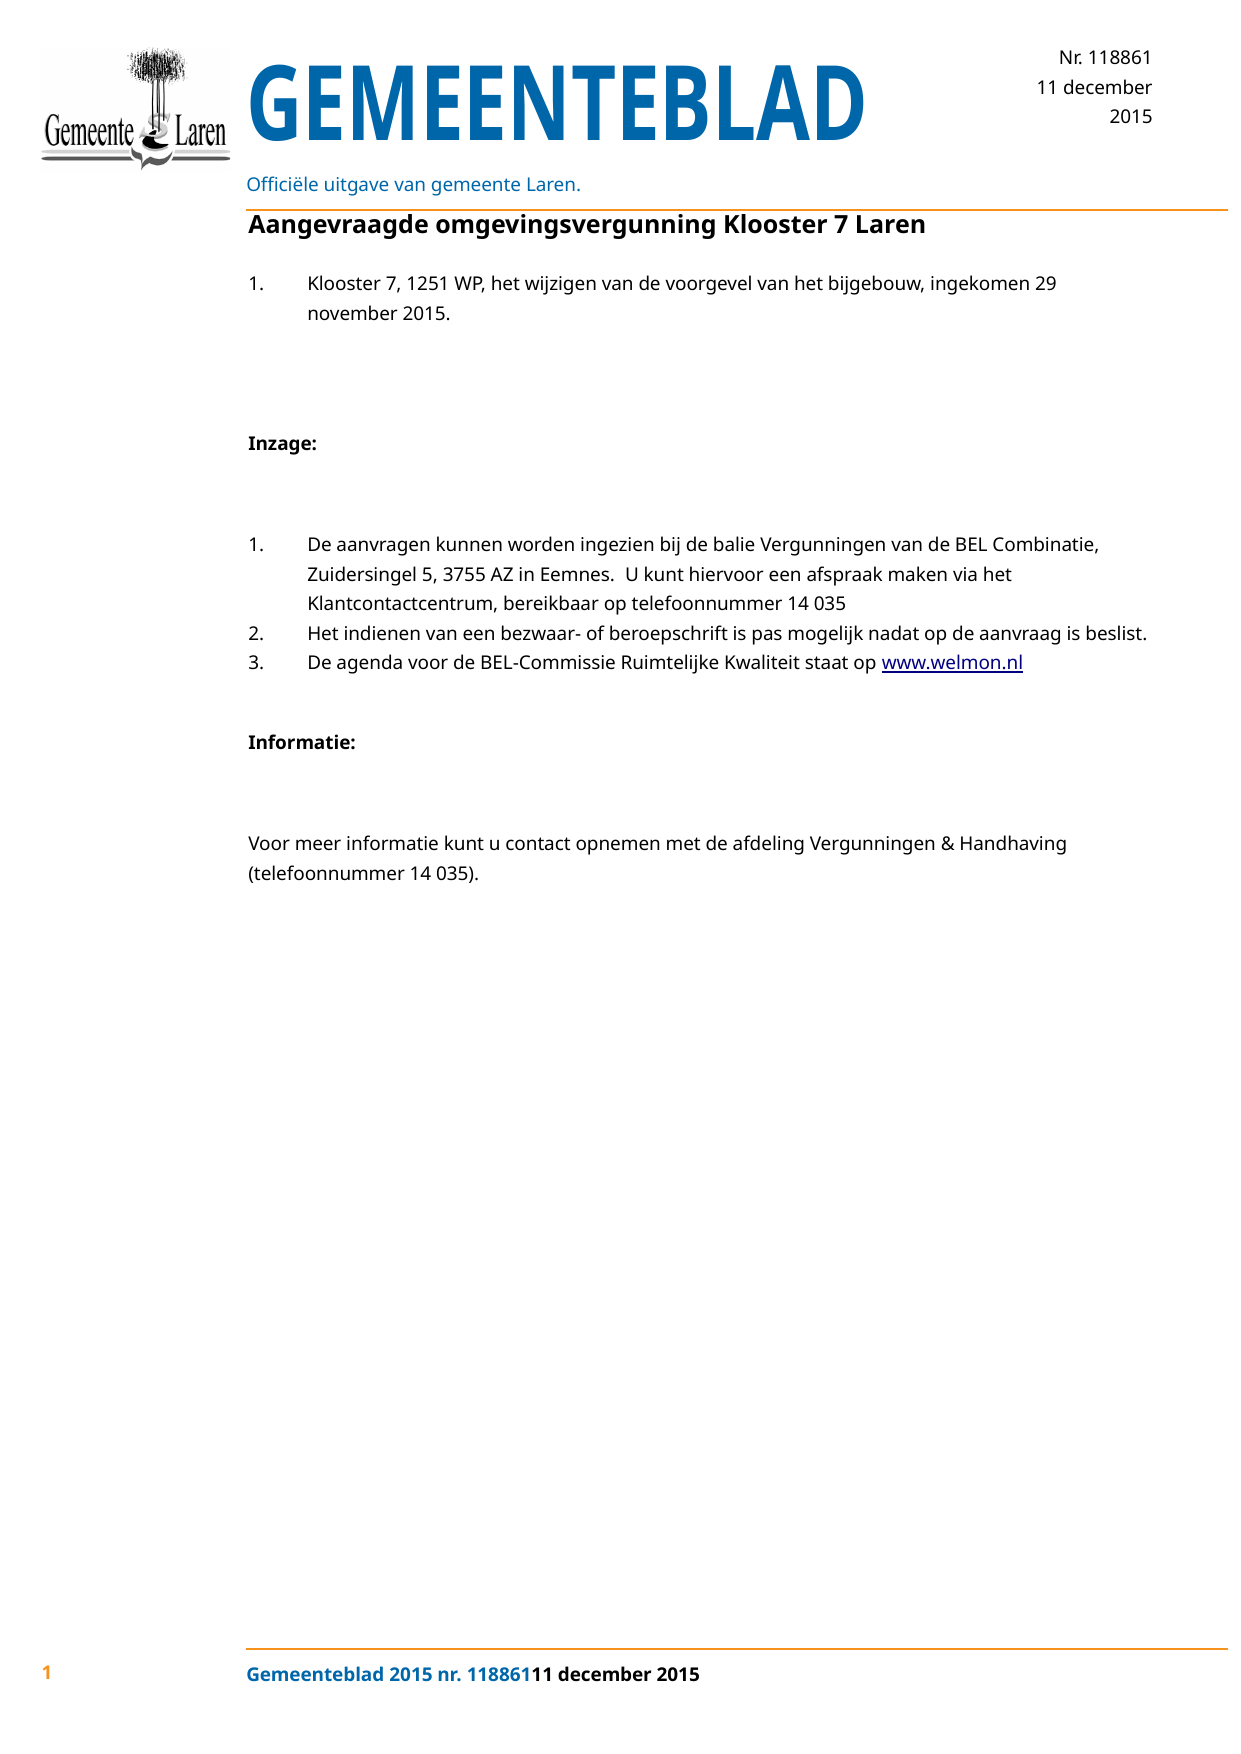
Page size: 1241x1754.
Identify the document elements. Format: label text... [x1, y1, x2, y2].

picture [41, 47, 231, 172]
text Aangevraagde omgevingsvergunning Klooster 7 Laren [248, 211, 1152, 241]
list De aanvragen kunnen worden ingezien bij de balie Vergunningen van de BEL Combinatie, Zuidersingel 5, 3755 AZ in Eemnes. U kunt hiervoor een afspraak maken via het Klantcontactcentrum, bereikbaar op telefoonnummer 14 035 [248, 531, 1152, 616]
list De agenda voor de BEL-Commissie Ruimtelijke Kwaliteit staat op www.welmon.nl [248, 649, 1152, 675]
text Informatie: [248, 729, 1152, 755]
list Klooster 7, 1251 WP, het wijzigen van de voorgevel van het bijgebouw, ingekomen 29 november 2015. [248, 270, 1152, 326]
text Voor meer informatie kunt u contact opnemen met de afdeling Vergunningen & Handhaving (telefoonnummer 14 035). [248, 830, 1152, 886]
list Het indienen van een bezwaar- of beroepschrift is pas mogelijk nadat op de aanvraag is beslist. [248, 620, 1152, 646]
text Inzage: [248, 430, 1152, 456]
